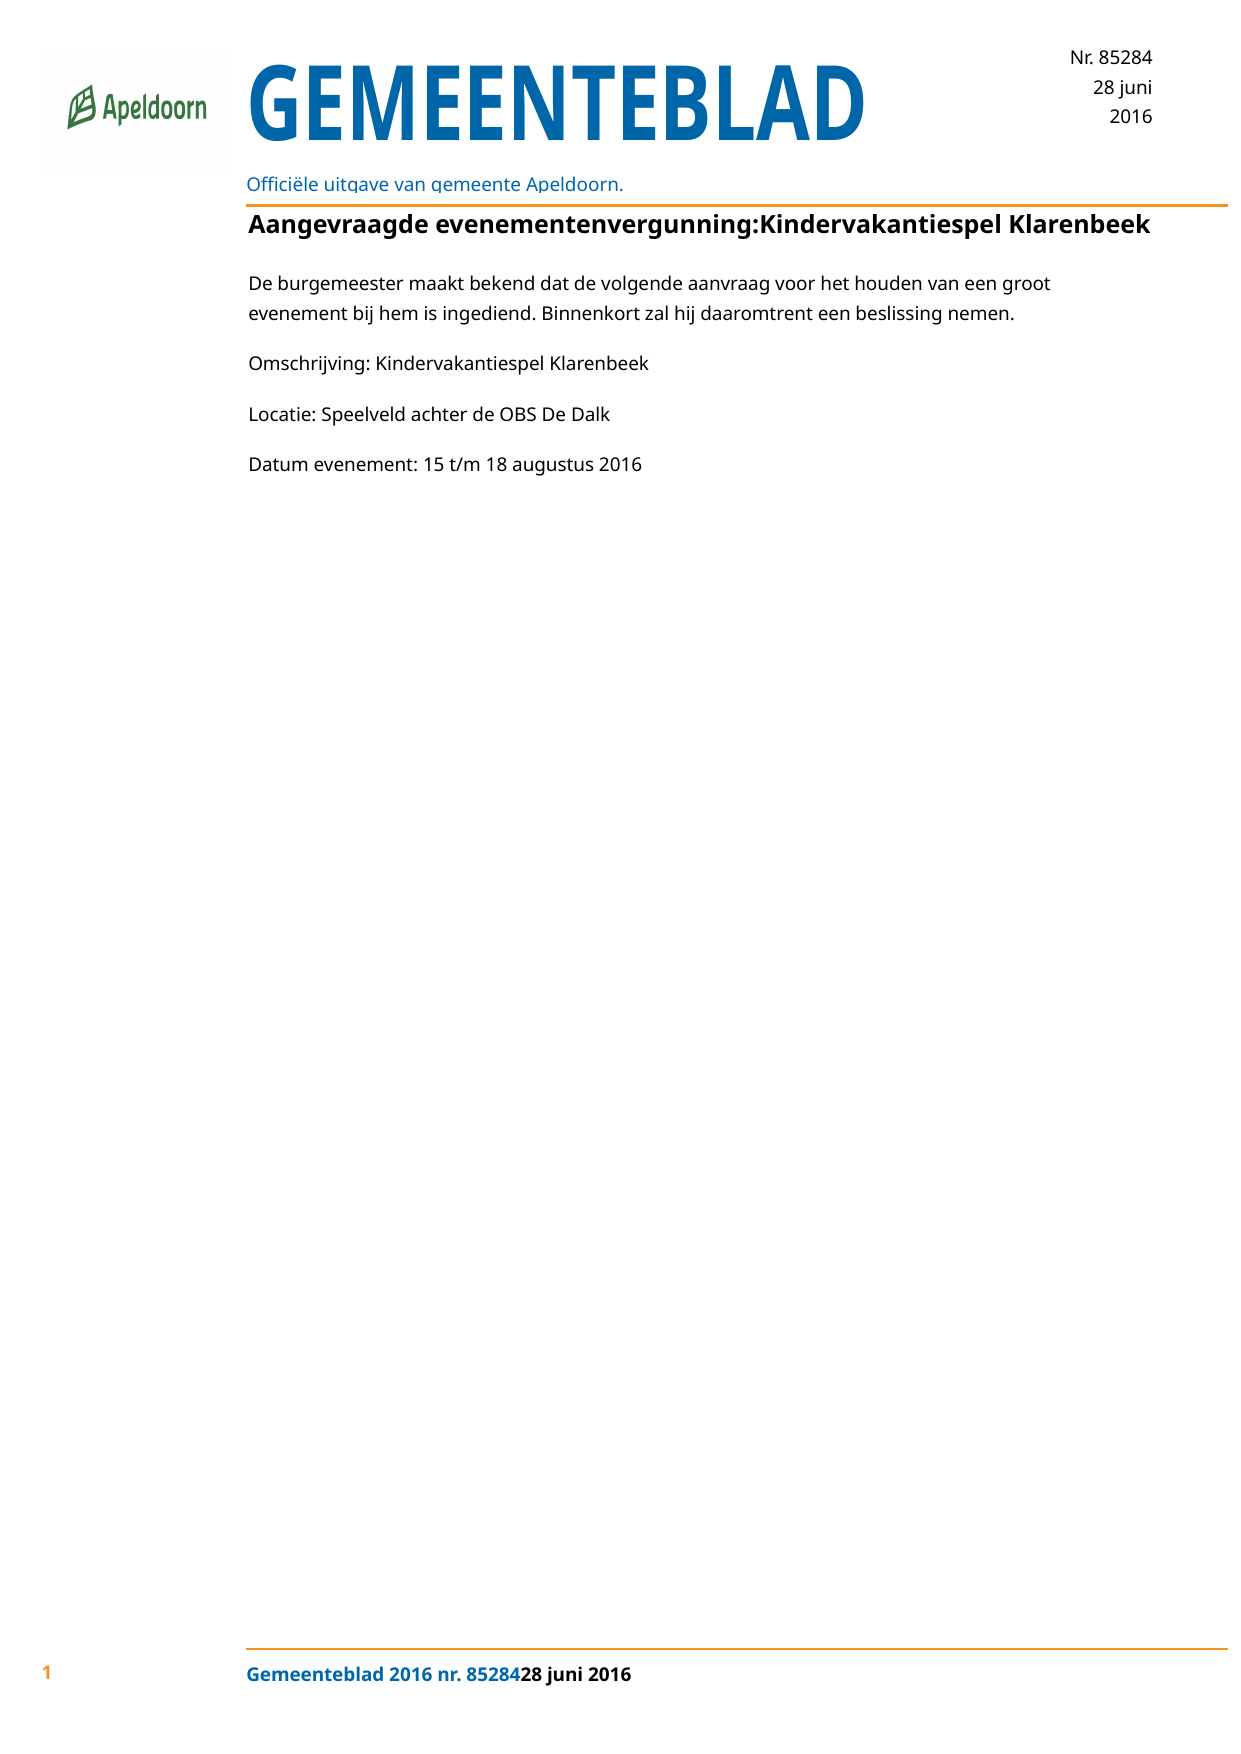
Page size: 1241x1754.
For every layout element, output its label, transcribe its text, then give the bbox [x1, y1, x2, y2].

text Aangevraagde evenementenvergunning:Kindervakantiespel Klarenbeek [248, 207, 1152, 241]
text De burgemeester maakt bekend dat de volgende aanvraag voor het houden van een groot evenement bij hem is ingediend. Binnenkort zal hij daaromtrent een beslissing nemen. [248, 270, 1152, 326]
text Locatie: Speelveld achter de OBS De Dalk [248, 401, 1152, 426]
picture [41, 47, 231, 172]
text Datum evenement: 15 t/m 18 augustus 2016 [248, 451, 1152, 477]
text Omschrijving: Kindervakantiespel Klarenbeek [248, 350, 1152, 376]
